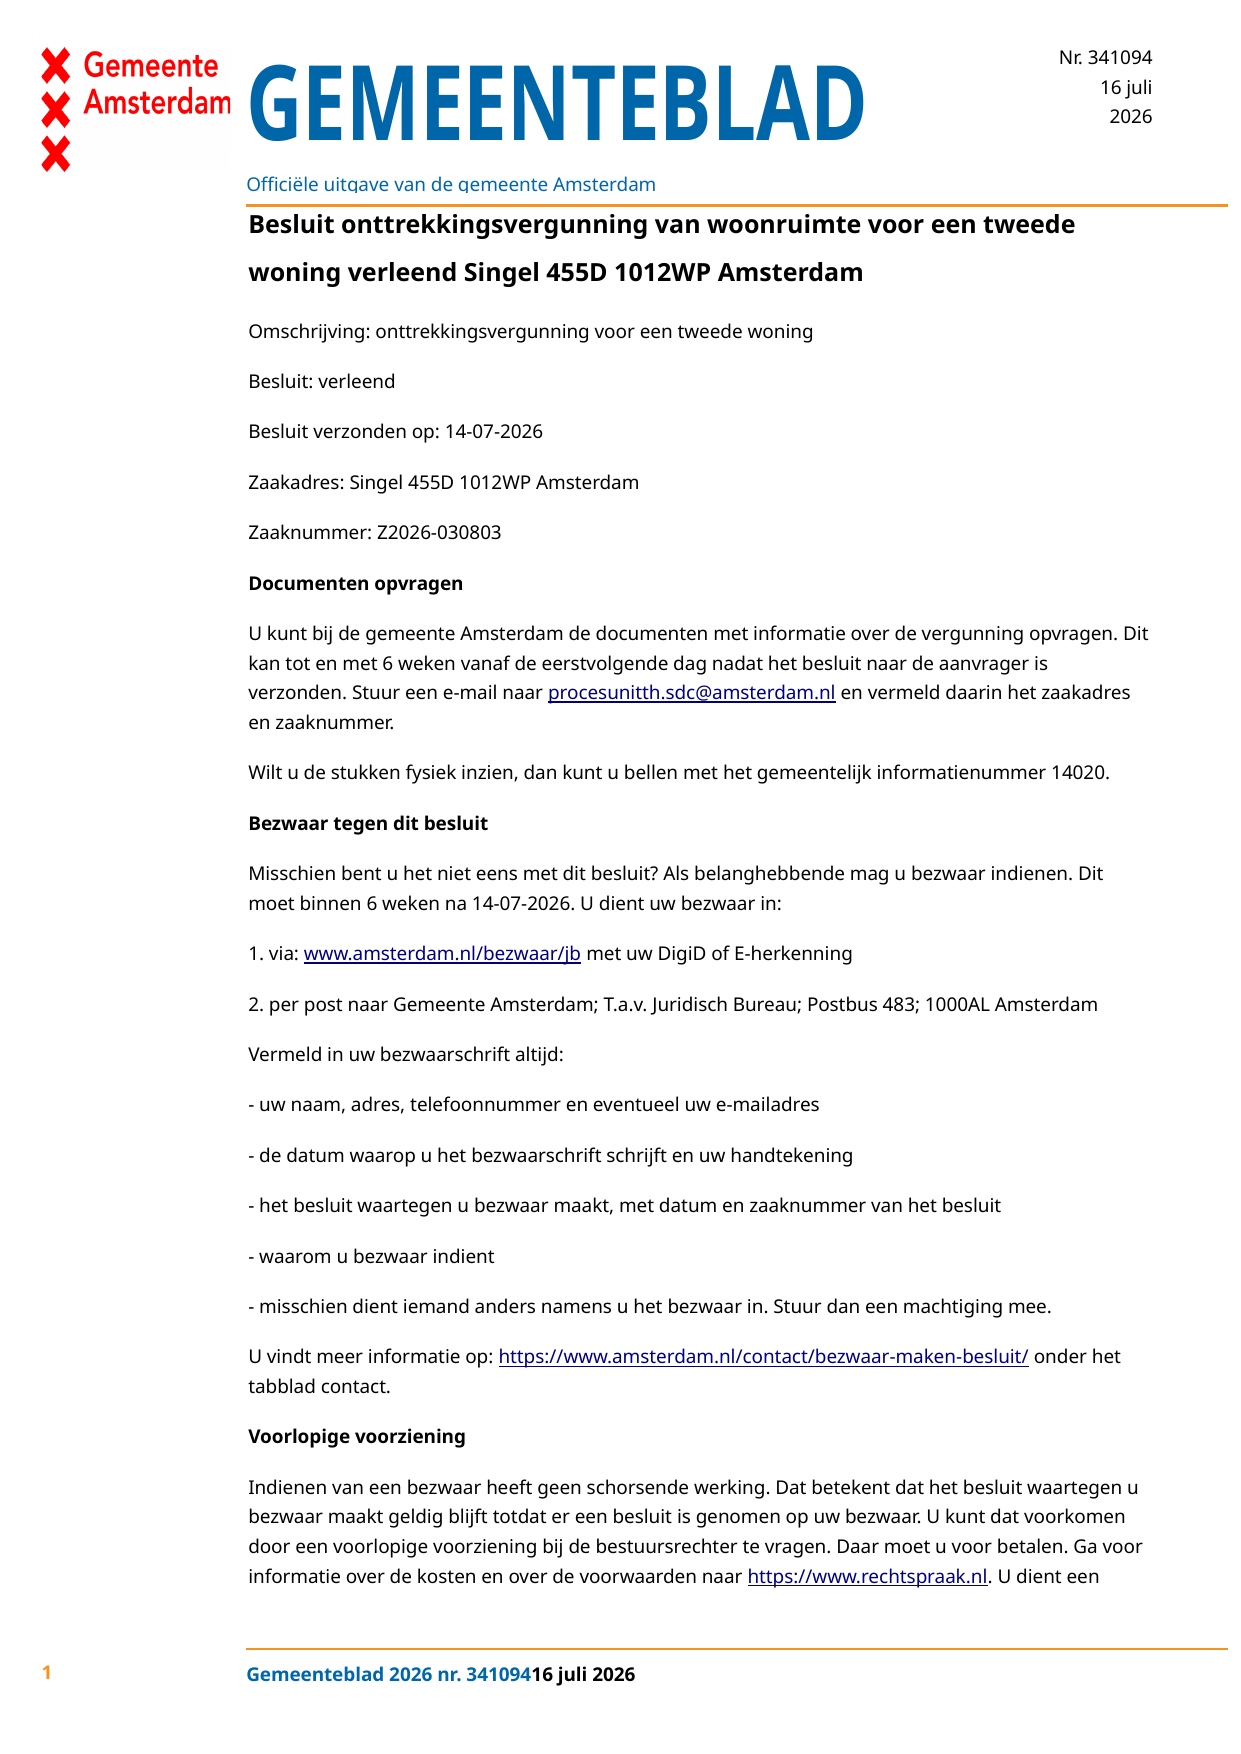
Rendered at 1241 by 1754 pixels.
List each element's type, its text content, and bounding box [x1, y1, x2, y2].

text Besluit onttrekkingsvergunning van woonruimte voor een tweede woning verleend Singel 455D 1012WP Amsterdam [248, 207, 1152, 288]
picture [41, 47, 231, 172]
text - het besluit waartegen u bezwaar maakt, met datum en zaaknummer van het besluit [248, 1192, 1152, 1218]
text - uw naam, adres, telefoonnummer en eventueel uw e-mailadres [248, 1092, 1152, 1117]
text Besluit: verleend [248, 368, 1152, 394]
text Vermeld in uw bezwaarschrift altijd: [248, 1041, 1152, 1067]
text - waarom u bezwaar indient [248, 1243, 1152, 1269]
text 1. via: www.amsterdam.nl/bezwaar/jb met uw DigiD of E-herkenning [248, 940, 1152, 966]
text Documenten opvragen [248, 570, 1152, 596]
text U kunt bij de gemeente Amsterdam de documenten met informatie over de vergunning opvragen. Dit kan tot en met 6 weken vanaf de eerstvolgende dag nadat het besluit naar de aanvrager is verzonden. Stuur een e-mail naar procesunitth.sdc@amsterdam.nl en vermeld daarin het zaakadres en zaaknummer. [248, 620, 1152, 735]
text Omschrijving: onttrekkingsvergunning voor een tweede woning [248, 318, 1152, 344]
text Besluit verzonden op: 14-07-2026 [248, 419, 1152, 444]
text Zaakadres: Singel 455D 1012WP Amsterdam [248, 469, 1152, 495]
text Wilt u de stukken fysiek inzien, dan kunt u bellen met het gemeentelijk informatienummer 14020. [248, 759, 1152, 785]
text Zaaknummer: Z2026-030803 [248, 519, 1152, 545]
text Indienen van een bezwaar heeft geen schorsende werking. Dat betekent dat het besluit waartegen u bezwaar maakt geldig blijft totdat er een besluit is genomen op uw bezwaar. U kunt dat voorkomen door een voorlopige voorziening bij de bestuursrechter te vragen. Daar moet u voor betalen. Ga voor informatie over de kosten en over de voorwaarden naar https://www.rechtspraak.nl. U dient een [248, 1474, 1152, 1589]
text - de datum waarop u het bezwaarschrift schrijft en uw handtekening [248, 1142, 1152, 1168]
text Misschien bent u het niet eens met dit besluit? Als belanghebbende mag u bezwaar indienen. Dit moet binnen 6 weken na 14-07-2026. U dient uw bezwaar in: [248, 860, 1152, 916]
text 2. per post naar Gemeente Amsterdam; T.a.v. Juridisch Bureau; Postbus 483; 1000AL Amsterdam [248, 991, 1152, 1017]
text Voorlopige voorziening [248, 1424, 1152, 1449]
text - misschien dient iemand anders namens u het bezwaar in. Stuur dan een machtiging mee. [248, 1293, 1152, 1319]
text Bezwaar tegen dit besluit [248, 810, 1152, 836]
text U vindt meer informatie op: https://www.amsterdam.nl/contact/bezwaar-maken-besluit/ onder het tabblad contact. [248, 1344, 1152, 1399]
